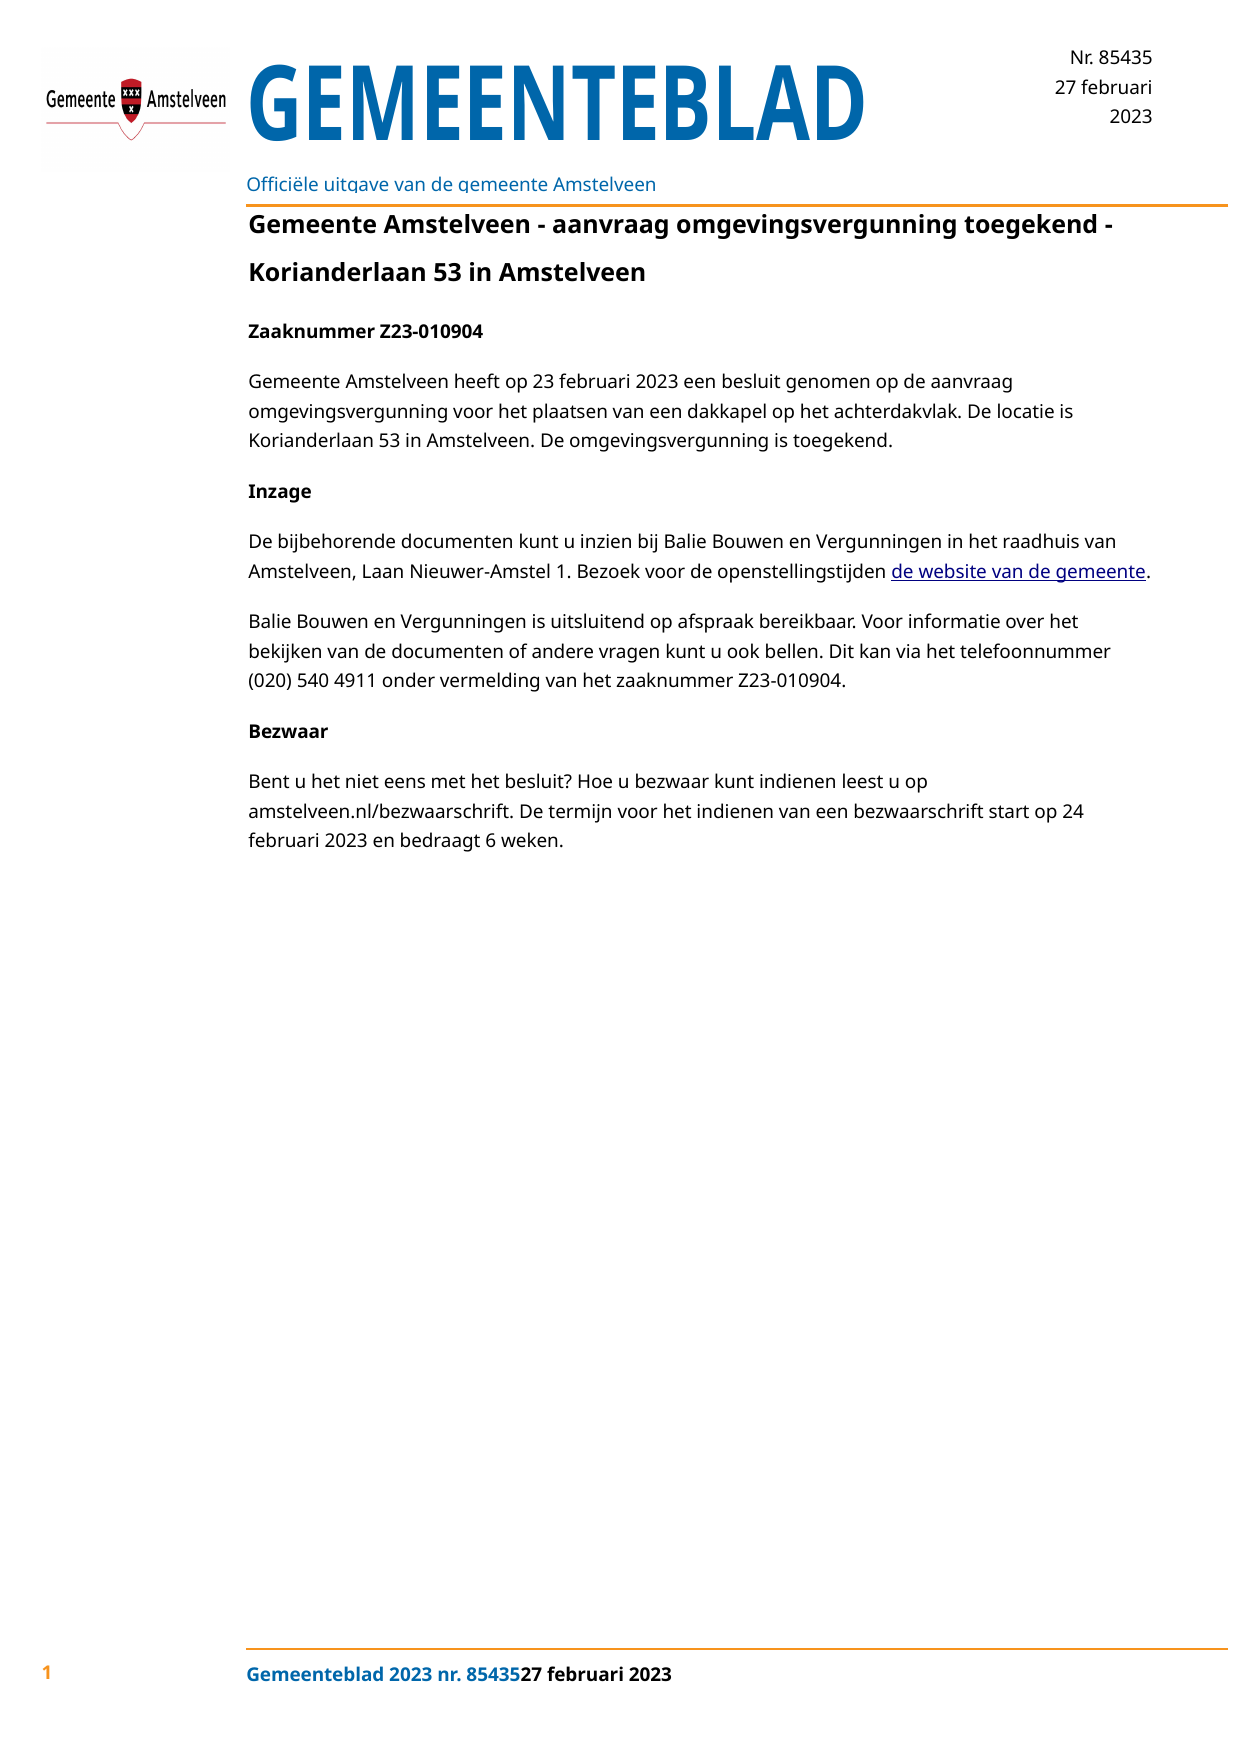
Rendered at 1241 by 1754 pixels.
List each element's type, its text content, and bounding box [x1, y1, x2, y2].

text Inzage [248, 478, 1152, 504]
text De bijbehorende documenten kunt u inzien bij Balie Bouwen en Vergunningen in het raadhuis van Amstelveen, Laan Nieuwer-Amstel 1. Bezoek voor de openstellingstijden de website van de gemeente. [248, 528, 1152, 584]
text Bezwaar [248, 718, 1152, 744]
text Bent u het niet eens met het besluit? Hoe u bezwaar kunt indienen leest u op amstelveen.nl/bezwaarschrift. De termijn voor het indienen van een bezwaarschrift start op 24 februari 2023 en bedraagt 6 weken. [248, 768, 1152, 853]
text Gemeente Amstelveen heeft op 23 februari 2023 een besluit genomen op de aanvraag omgevingsvergunning voor het plaatsen van een dakkapel op het achterdakvlak. De locatie is Korianderlaan 53 in Amstelveen. De omgevingsvergunning is toegekend. [248, 368, 1152, 453]
text Balie Bouwen en Vergunningen is uitsluitend op afspraak bereikbaar. Voor informatie over het bekijken van de documenten of andere vragen kunt u ook bellen. Dit kan via het telefoonnummer (020) 540 4911 onder vermelding van het zaaknummer Z23-010904. [248, 608, 1152, 693]
text Gemeente Amstelveen - aanvraag omgevingsvergunning toegekend - Korianderlaan 53 in Amstelveen [248, 207, 1152, 288]
picture [41, 47, 231, 172]
text Zaaknummer Z23-010904 [248, 318, 1152, 344]
